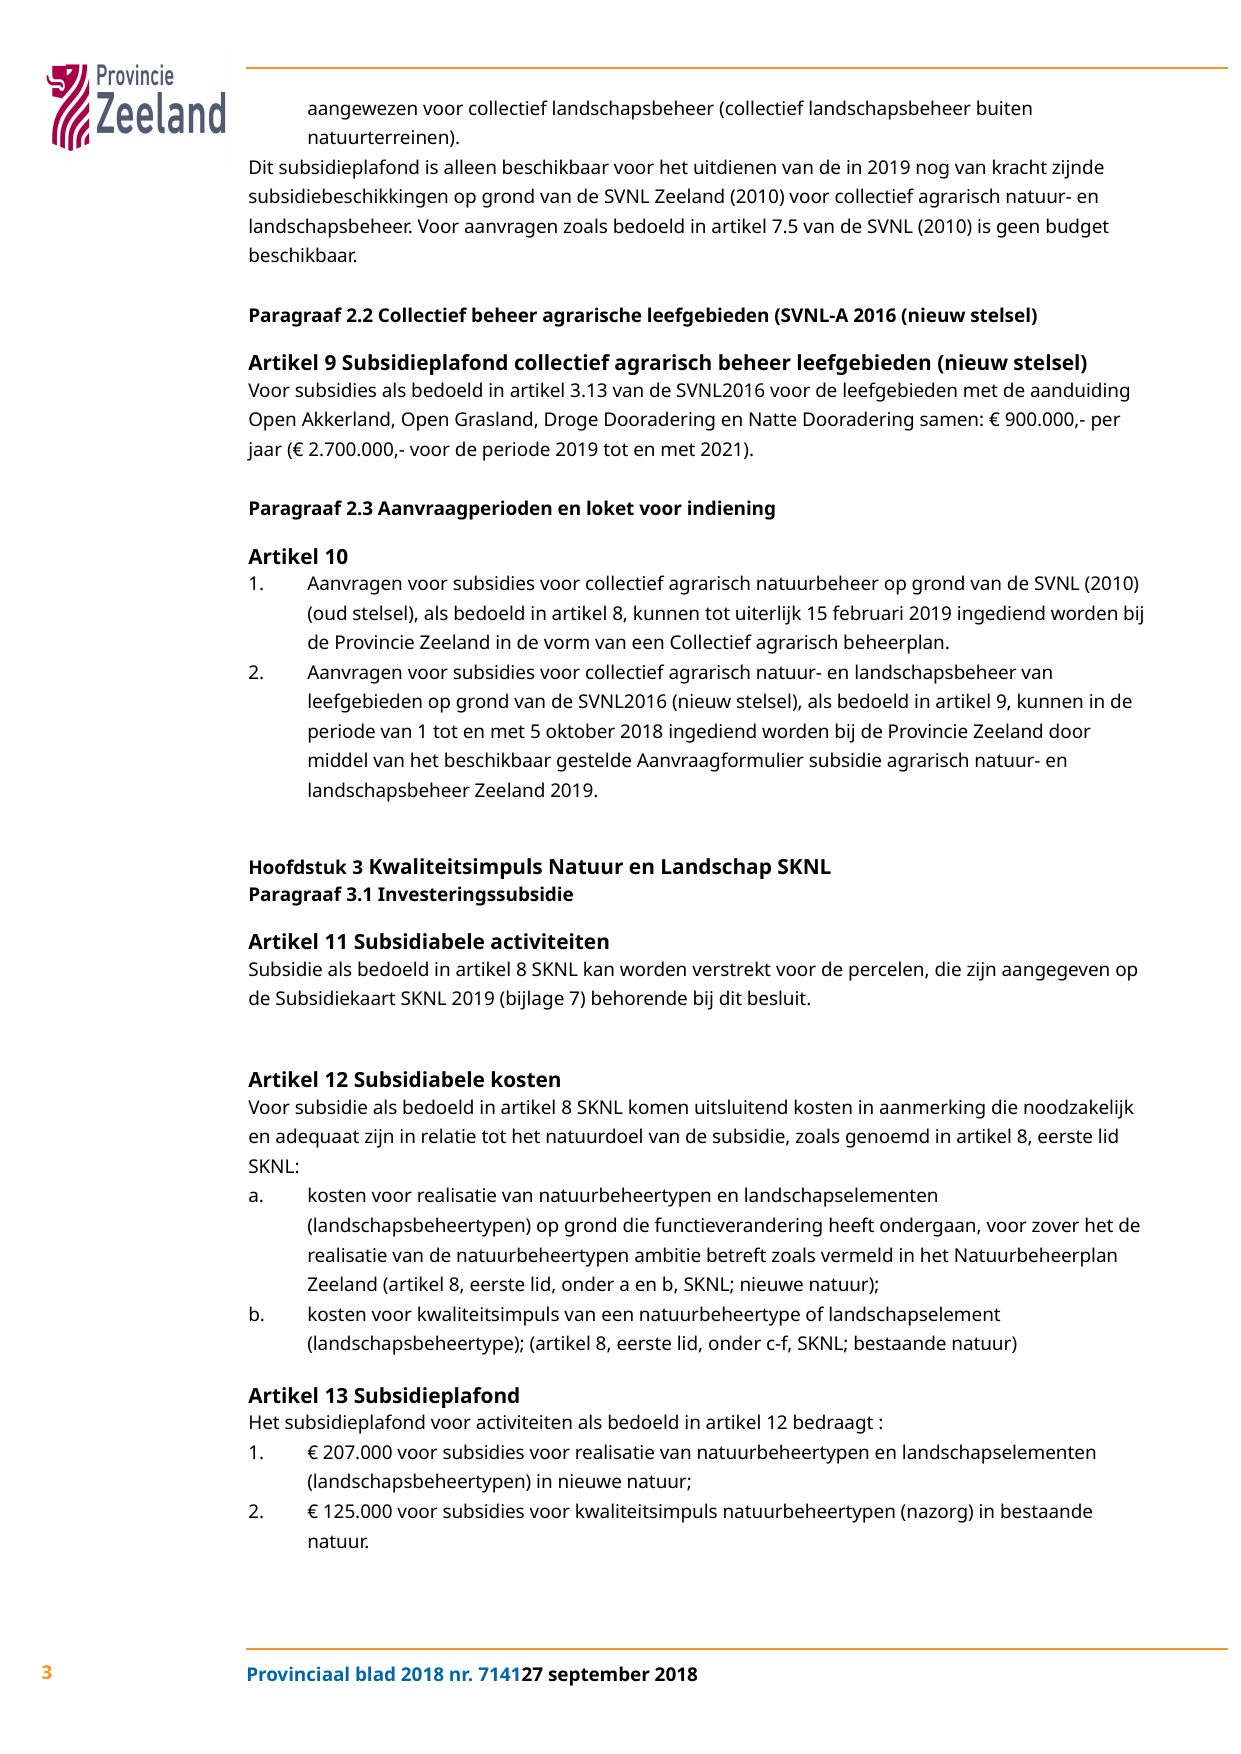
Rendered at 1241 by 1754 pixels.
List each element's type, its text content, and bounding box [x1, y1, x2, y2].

text Artikel 12 Subsidiabele kosten [248, 1066, 1152, 1094]
text Voor subsidies als bedoeld in artikel 3.13 van de SVNL2016 voor de leefgebieden met de aanduiding Open Akkerland, Open Grasland, Droge Dooradering en Natte Dooradering samen: € 900.000,- per jaar (€ 2.700.000,- voor de periode 2019 tot en met 2021). [248, 377, 1152, 462]
text Voor subsidie als bedoeld in artikel 8 SKNL komen uitsluitend kosten in aanmerking die noodzakelijk en adequaat zijn in relatie tot het natuurdoel van de subsidie, zoals genoemd in artikel 8, eerste lid SKNL: [248, 1094, 1152, 1179]
list Aanvragen voor subsidies voor collectief agrarisch natuurbeheer op grond van de SVNL (2010) (oud stelsel), als bedoeld in artikel 8, kunnen tot uiterlijk 15 februari 2019 ingediend worden bij de Provincie Zeeland in de vorm van een Collectief agrarisch beheerplan. [248, 570, 1152, 655]
list aangewezen voor collectief landschapsbeheer (collectief landschapsbeheer buiten natuurterreinen). [248, 95, 1152, 150]
list € 125.000 voor subsidies voor kwaliteitsimpuls natuurbeheertypen (nazorg) in bestaande natuur. [248, 1498, 1152, 1553]
text Hoofdstuk 3 Kwaliteitsimpuls Natuur en Landschap SKNL [248, 852, 1152, 881]
text Paragraaf 2.2 Collectief beheer agrarische leefgebieden (SVNL-A 2016 (nieuw stelsel) [248, 302, 1152, 328]
list Aanvragen voor subsidies voor collectief agrarisch natuur- en landschapsbeheer van leefgebieden op grond van de SVNL2016 (nieuw stelsel), als bedoeld in artikel 9, kunnen in de periode van 1 tot en met 5 oktober 2018 ingediend worden bij de Provincie Zeeland door middel van het beschikbaar gestelde Aanvraagformulier subsidie agrarisch natuur- en landschapsbeheer Zeeland 2019. [248, 659, 1152, 803]
text Paragraaf 3.1 Investeringssubsidie [248, 881, 1152, 907]
text Artikel 9 Subsidieplafond collectief agrarisch beheer leefgebieden (nieuw stelsel) [248, 348, 1152, 377]
picture [41, 47, 231, 172]
text Artikel 13 Subsidieplafond [248, 1381, 1152, 1409]
text Subsidie als bedoeld in artikel 8 SKNL kan worden verstrekt voor de percelen, die zijn aangegeven op de Subsidiekaart SKNL 2019 (bijlage 7) behorende bij dit besluit. [248, 956, 1152, 1011]
text Het subsidieplafond voor activiteiten als bedoeld in artikel 12 bedraagt : [248, 1409, 1152, 1435]
list kosten voor realisatie van natuurbeheertypen en landschapselementen (landschapsbeheertypen) op grond die functieverandering heeft ondergaan, voor zover het de realisatie van de natuurbeheertypen ambitie betreft zoals vermeld in het Natuurbeheerplan Zeeland (artikel 8, eerste lid, onder a en b, SKNL; nieuwe natuur); [248, 1183, 1152, 1297]
text Artikel 10 [248, 542, 1152, 570]
text Dit subsidieplafond is alleen beschikbaar voor het uitdienen van de in 2019 nog van kracht zijnde subsidiebeschikkingen op grond van de SVNL Zeeland (2010) voor collectief agrarisch natuur- en landschapsbeheer. Voor aanvragen zoals bedoeld in artikel 7.5 van de SVNL (2010) is geen budget beschikbaar. [248, 154, 1152, 268]
text Artikel 11 Subsidiabele activiteiten [248, 927, 1152, 956]
text Paragraaf 2.3 Aanvraagperioden en loket voor indiening [248, 495, 1152, 521]
list kosten voor kwaliteitsimpuls van een natuurbeheertype of landschapselement (landschapsbeheertype); (artikel 8, eerste lid, onder c-f, SKNL; bestaande natuur) [248, 1301, 1152, 1356]
list € 207.000 voor subsidies voor realisatie van natuurbeheertypen en landschapselementen (landschapsbeheertypen) in nieuwe natuur; [248, 1439, 1152, 1494]
